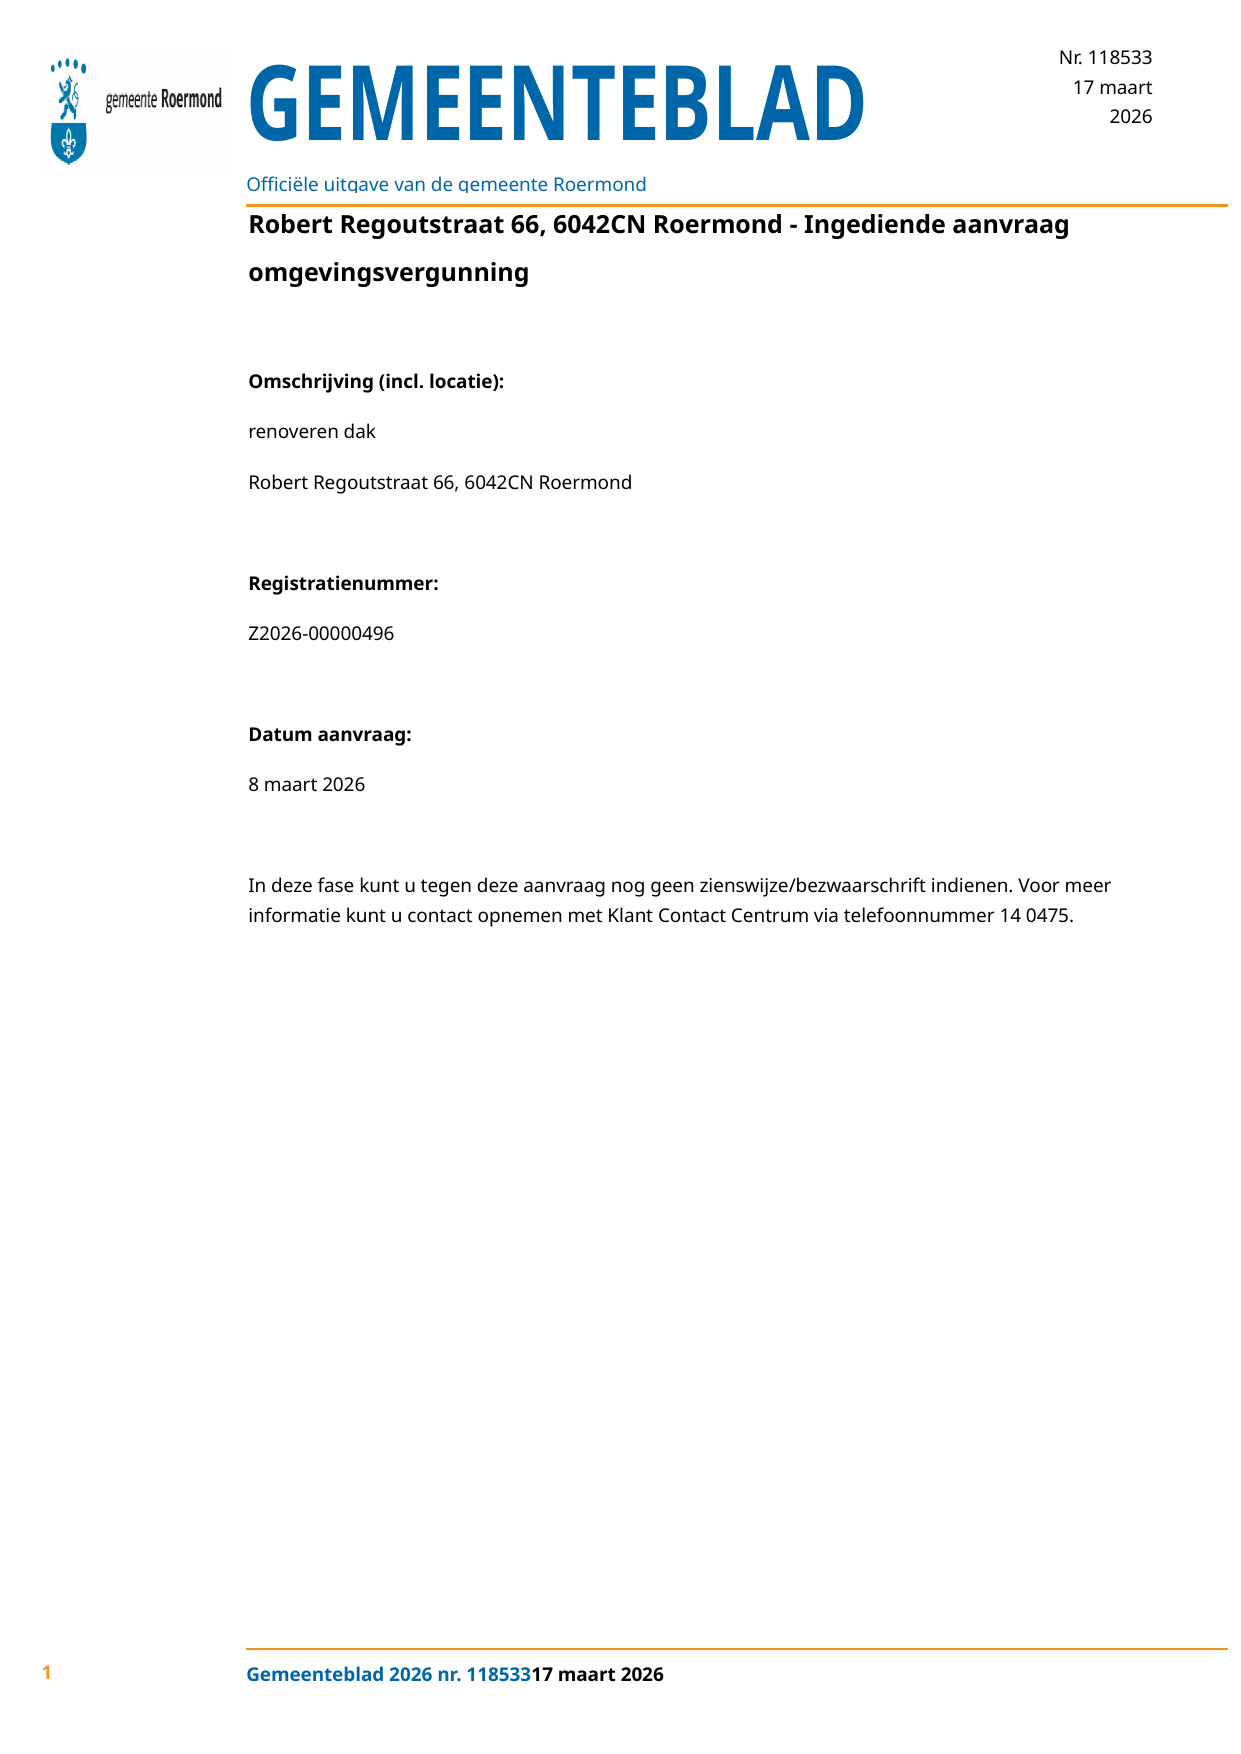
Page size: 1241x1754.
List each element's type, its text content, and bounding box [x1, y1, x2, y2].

text In deze fase kunt u tegen deze aanvraag nog geen zienswijze/bezwaarschrift indienen. Voor meer informatie kunt u contact opnemen met Klant Contact Centrum via telefoonnummer 14 0475. [248, 872, 1152, 928]
text renoveren dak [248, 419, 1152, 444]
text Registratienummer: [248, 570, 1152, 596]
picture [41, 47, 231, 172]
text Robert Regoutstraat 66, 6042CN Roermond [248, 469, 1152, 495]
text 8 maart 2026 [248, 772, 1152, 797]
text Z2026-00000496 [248, 620, 1152, 646]
text Datum aanvraag: [248, 721, 1152, 747]
text Omschrijving (incl. locatie): [248, 368, 1152, 394]
text Robert Regoutstraat 66, 6042CN Roermond - Ingediende aanvraag omgevingsvergunning [248, 207, 1152, 288]
